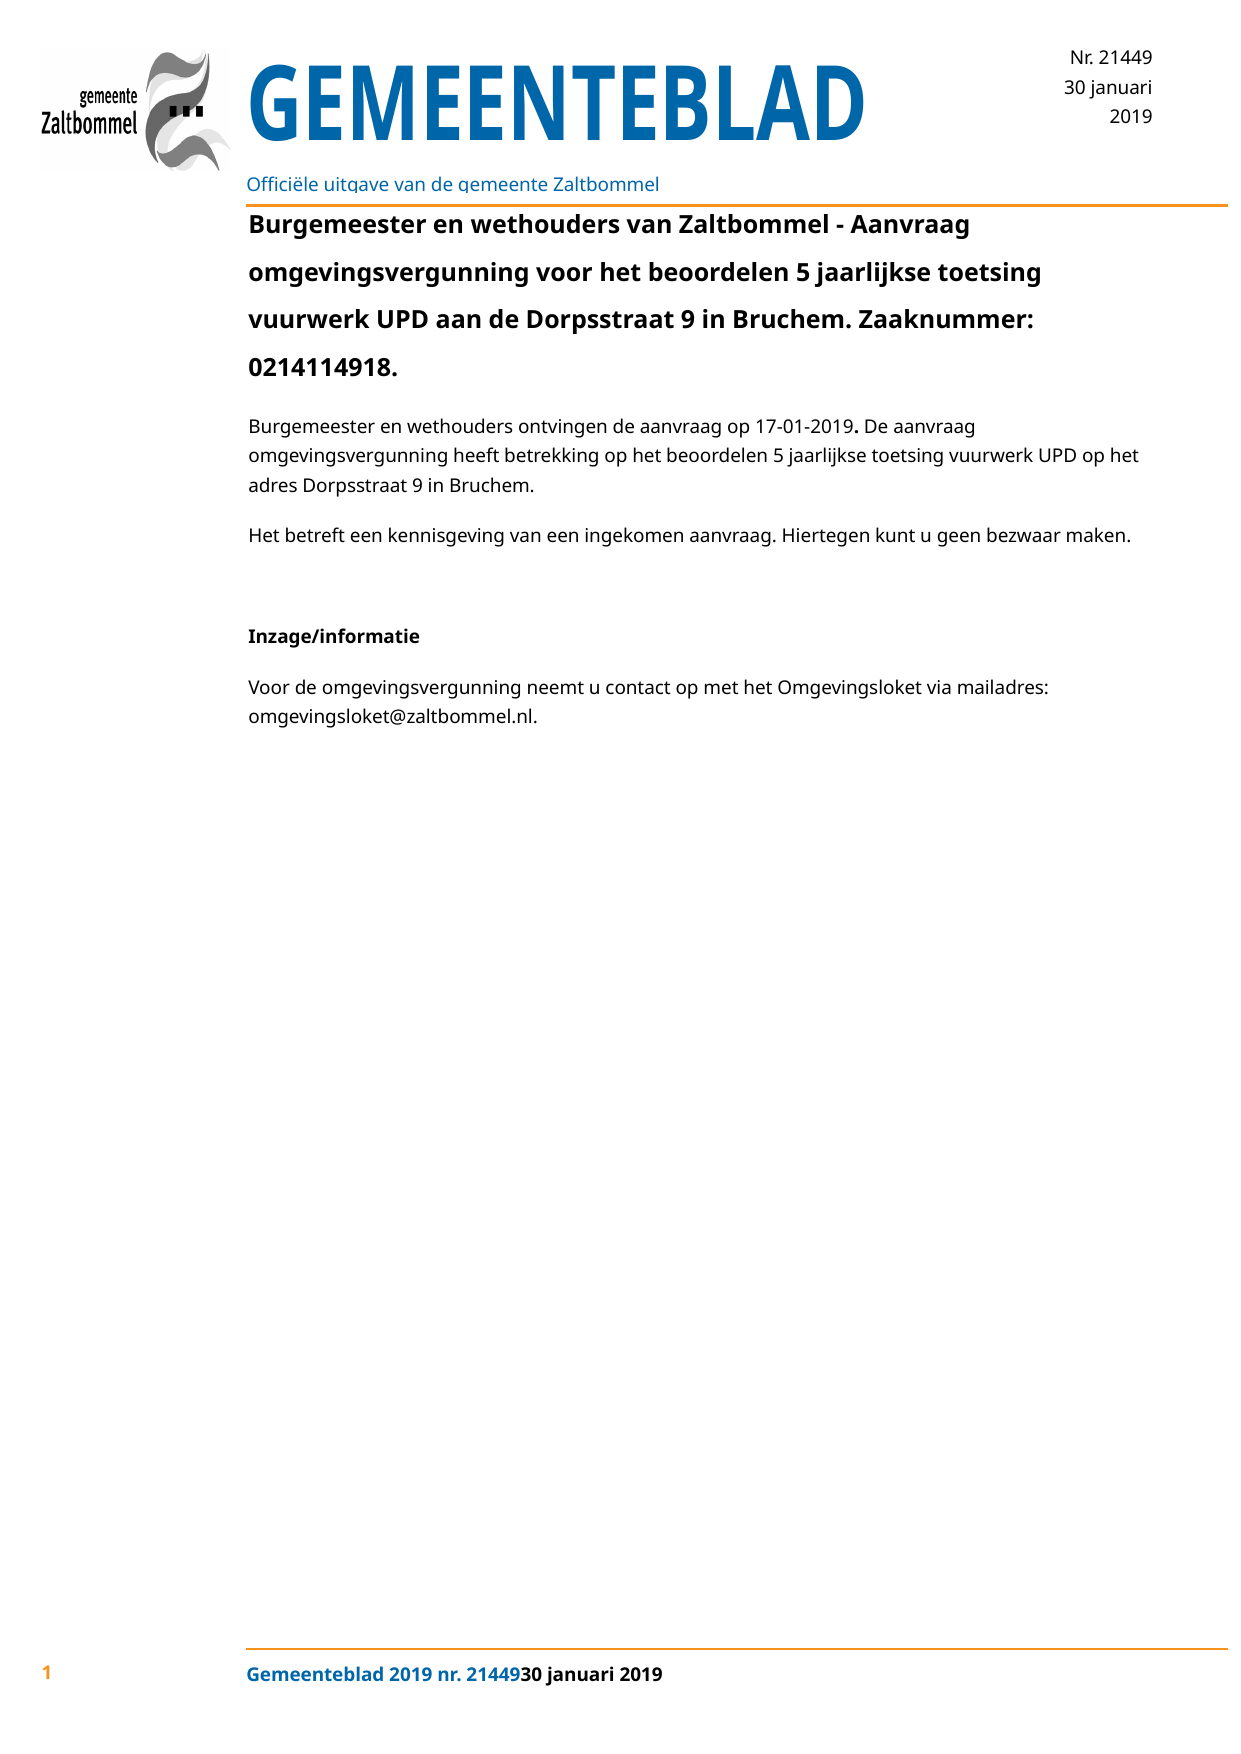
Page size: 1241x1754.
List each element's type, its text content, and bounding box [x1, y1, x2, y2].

text Het betreft een kennisgeving van een ingekomen aanvraag. Hiertegen kunt u geen bezwaar maken. [248, 523, 1152, 548]
text Burgemeester en wethouders van Zaltbommel - Aanvraag omgevingsvergunning voor het beoordelen 5 jaarlijkse toetsing vuurwerk UPD aan de Dorpsstraat 9 in Bruchem. Zaaknummer: 0214114918. [248, 207, 1152, 384]
text Inzage/informatie [248, 623, 1152, 649]
text Voor de omgevingsvergunning neemt u contact op met het Omgevingsloket via mailadres: omgevingsloket@zaltbommel.nl. [248, 674, 1152, 729]
picture [41, 47, 231, 172]
text Burgemeester en wethouders ontvingen de aanvraag op 17-01-2019. De aanvraag omgevingsvergunning heeft betrekking op het beoordelen 5 jaarlijkse toetsing vuurwerk UPD op het adres Dorpsstraat 9 in Bruchem. [248, 413, 1152, 498]
